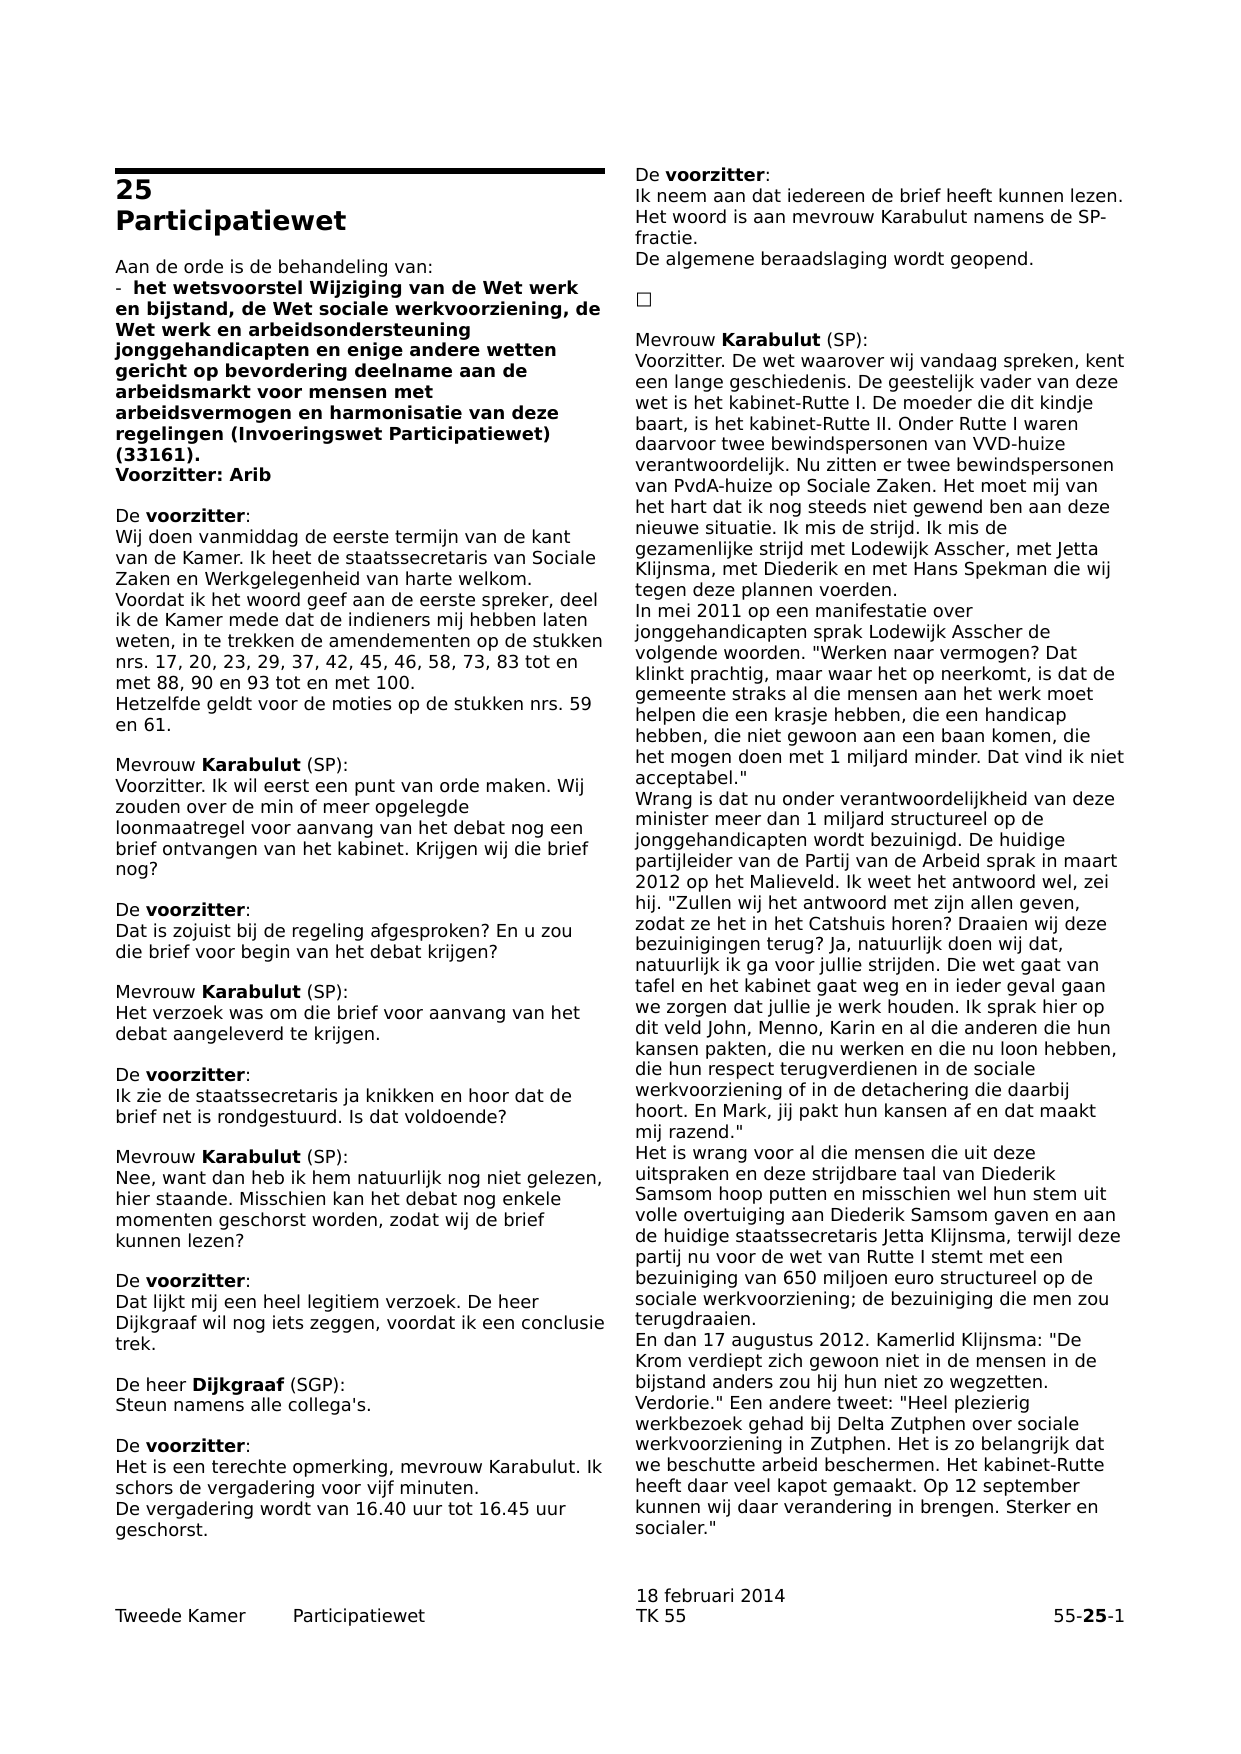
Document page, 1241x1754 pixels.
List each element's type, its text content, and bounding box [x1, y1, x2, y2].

text Het is wrang voor al die mensen die uit deze uitspraken en deze strijdbare taal van Diederik Samsom hoop putten en misschien wel hun stem uit volle overtuiging aan Diederik Samsom gaven en aan de huidige staatssecretaris Jetta Klijnsma, terwijl deze partij nu voor de wet van Rutte I stemt met een bezuiniging van 650 miljoen euro structureel op de sociale werkvoorziening; de bezuiniging die men zou terugdraaien. [635, 1142, 1125, 1330]
text Mevrouw Karabulut (SP): [635, 330, 1125, 351]
text Ik zie de staatssecretaris ja knikken en hoor dat de brief net is rondgestuurd. Is dat voldoende? [115, 1086, 605, 1127]
text Voorzitter: Arib [115, 465, 605, 486]
text Dat is zojuist bij de regeling afgesproken? En u zou die brief voor begin van het debat krijgen? [115, 921, 605, 962]
text De heer Dijkgraaf (SGP): [115, 1374, 605, 1395]
text Steun namens alle collega's. [115, 1395, 605, 1416]
text Mevrouw Karabulut (SP): [115, 755, 605, 776]
text Wij doen vanmiddag de eerste termijn van de kant van de Kamer. Ik heet de staatssecretaris van Sociale Zaken en Werkgelegenheid van harte welkom. [115, 527, 605, 589]
text De voorzitter: [115, 900, 605, 921]
text De vergadering wordt van 16.40 uur tot 16.45 uur geschorst. [115, 1498, 605, 1540]
text Wrang is dat nu onder verantwoordelijkheid van deze minister meer dan 1 miljard structureel op de jonggehandicapten wordt bezuinigd. De huidige partijleider van de Partij van de Arbeid sprak in maart 2012 op het Malieveld. Ik weet het antwoord wel, zei hij. "Zullen wij het antwoord met zijn allen geven, zodat ze het in het Catshuis horen? Draaien wij deze bezuinigingen terug? Ja, natuurlijk doen wij dat, natuurlijk ik ga voor jullie strijden. Die wet gaat van tafel en het kabinet gaat weg en in ieder geval gaan we zorgen dat jullie je werk houden. Ik sprak hier op dit veld John, Menno, Karin en al die anderen die hun kansen pakten, die nu werken en die nu loon hebben, die hun respect terugverdienen in de sociale werkvoorziening of in de detachering die daarbij hoort. En Mark, jij pakt hun kansen af en dat maakt mij razend." [635, 788, 1125, 1142]
text ⬜ [635, 289, 1125, 310]
title 25 Participatiewet [115, 174, 605, 237]
text De algemene beraadslaging wordt geopend. [635, 248, 1125, 269]
text De voorzitter: [115, 1065, 605, 1086]
text In mei 2011 op een manifestatie over jonggehandicapten sprak Lodewijk Asscher de volgende woorden. "Werken naar vermogen? Dat klinkt prachtig, maar waar het op neerkomt, is dat de gemeente straks al die mensen aan het werk moet helpen die een krasje hebben, die een handicap hebben, die niet gewoon aan een baan komen, die het mogen doen met 1 miljard minder. Dat vind ik niet acceptabel." [635, 601, 1125, 788]
text Dat lijkt mij een heel legitiem verzoek. De heer Dijkgraaf wil nog iets zeggen, voordat ik een conclusie trek. [115, 1292, 605, 1354]
text En dan 17 augustus 2012. Kamerlid Klijnsma: "De Krom verdiept zich gewoon niet in de mensen in de bijstand anders zou hij hun niet zo wegzetten. Verdorie." Een andere tweet: "Heel plezierig werkbezoek gehad bij Delta Zutphen over sociale werkvoorziening in Zutphen. Het is zo belangrijk dat we beschutte arbeid beschermen. Het kabinet-Rutte heeft daar veel kapot gemaakt. Op 12 september kunnen wij daar verandering in brengen. Sterker en socialer." [635, 1330, 1125, 1538]
list het wetsvoorstel Wijziging van de Wet werk en bijstand, de Wet sociale werkvoorziening, de Wet werk en arbeidsondersteuning jonggehandicapten en enige andere wetten gericht op bevordering deelname aan de arbeidsmarkt voor mensen met arbeidsvermogen en harmonisatie van deze regelingen (Invoeringswet Participatiewet) (33161). [115, 278, 605, 465]
text Het verzoek was om die brief voor aanvang van het debat aangeleverd te krijgen. [115, 1003, 605, 1045]
text Aan de orde is de behandeling van: [115, 257, 605, 278]
text De voorzitter: [115, 1271, 605, 1292]
text Ik neem aan dat iedereen de brief heeft kunnen lezen. Het woord is aan mevrouw Karabulut namens de SP-fractie. [635, 186, 1125, 248]
text Voorzitter. De wet waarover wij vandaag spreken, kent een lange geschiedenis. De geestelijk vader van deze wet is het kabinet-Rutte I. De moeder die dit kindje baart, is het kabinet-Rutte II. Onder Rutte I waren daarvoor twee bewindspersonen van VVD-huize verantwoordelijk. Nu zitten er twee bewindspersonen van PvdA-huize op Sociale Zaken. Het moet mij van het hart dat ik nog steeds niet gewend ben aan deze nieuwe situatie. Ik mis de strijd. Ik mis de gezamenlijke strijd met Lodewijk Asscher, met Jetta Klijnsma, met Diederik en met Hans Spekman die wij tegen deze plannen voerden. [635, 351, 1125, 601]
text Nee, want dan heb ik hem natuurlijk nog niet gelezen, hier staande. Misschien kan het debat nog enkele momenten geschorst worden, zodat wij de brief kunnen lezen? [115, 1168, 605, 1251]
text Voorzitter. Ik wil eerst een punt van orde maken. Wij zouden over de min of meer opgelegde loonmaatregel voor aanvang van het debat nog een brief ontvangen van het kabinet. Krijgen wij die brief nog? [115, 776, 605, 880]
text De voorzitter: [115, 506, 605, 527]
text Mevrouw Karabulut (SP): [115, 982, 605, 1003]
text De voorzitter: [115, 1436, 605, 1457]
text Het is een terechte opmerking, mevrouw Karabulut. Ik schors de vergadering voor vijf minuten. [115, 1457, 605, 1498]
text Voordat ik het woord geef aan de eerste spreker, deel ik de Kamer mede dat de indieners mij hebben laten weten, in te trekken de amendementen op de stukken nrs. 17, 20, 23, 29, 37, 42, 45, 46, 58, 73, 83 tot en met 88, 90 en 93 tot en met 100. [115, 589, 605, 693]
text De voorzitter: [635, 165, 1125, 186]
text Hetzelfde geldt voor de moties op de stukken nrs. 59 en 61. [115, 693, 605, 735]
text Mevrouw Karabulut (SP): [115, 1147, 605, 1168]
